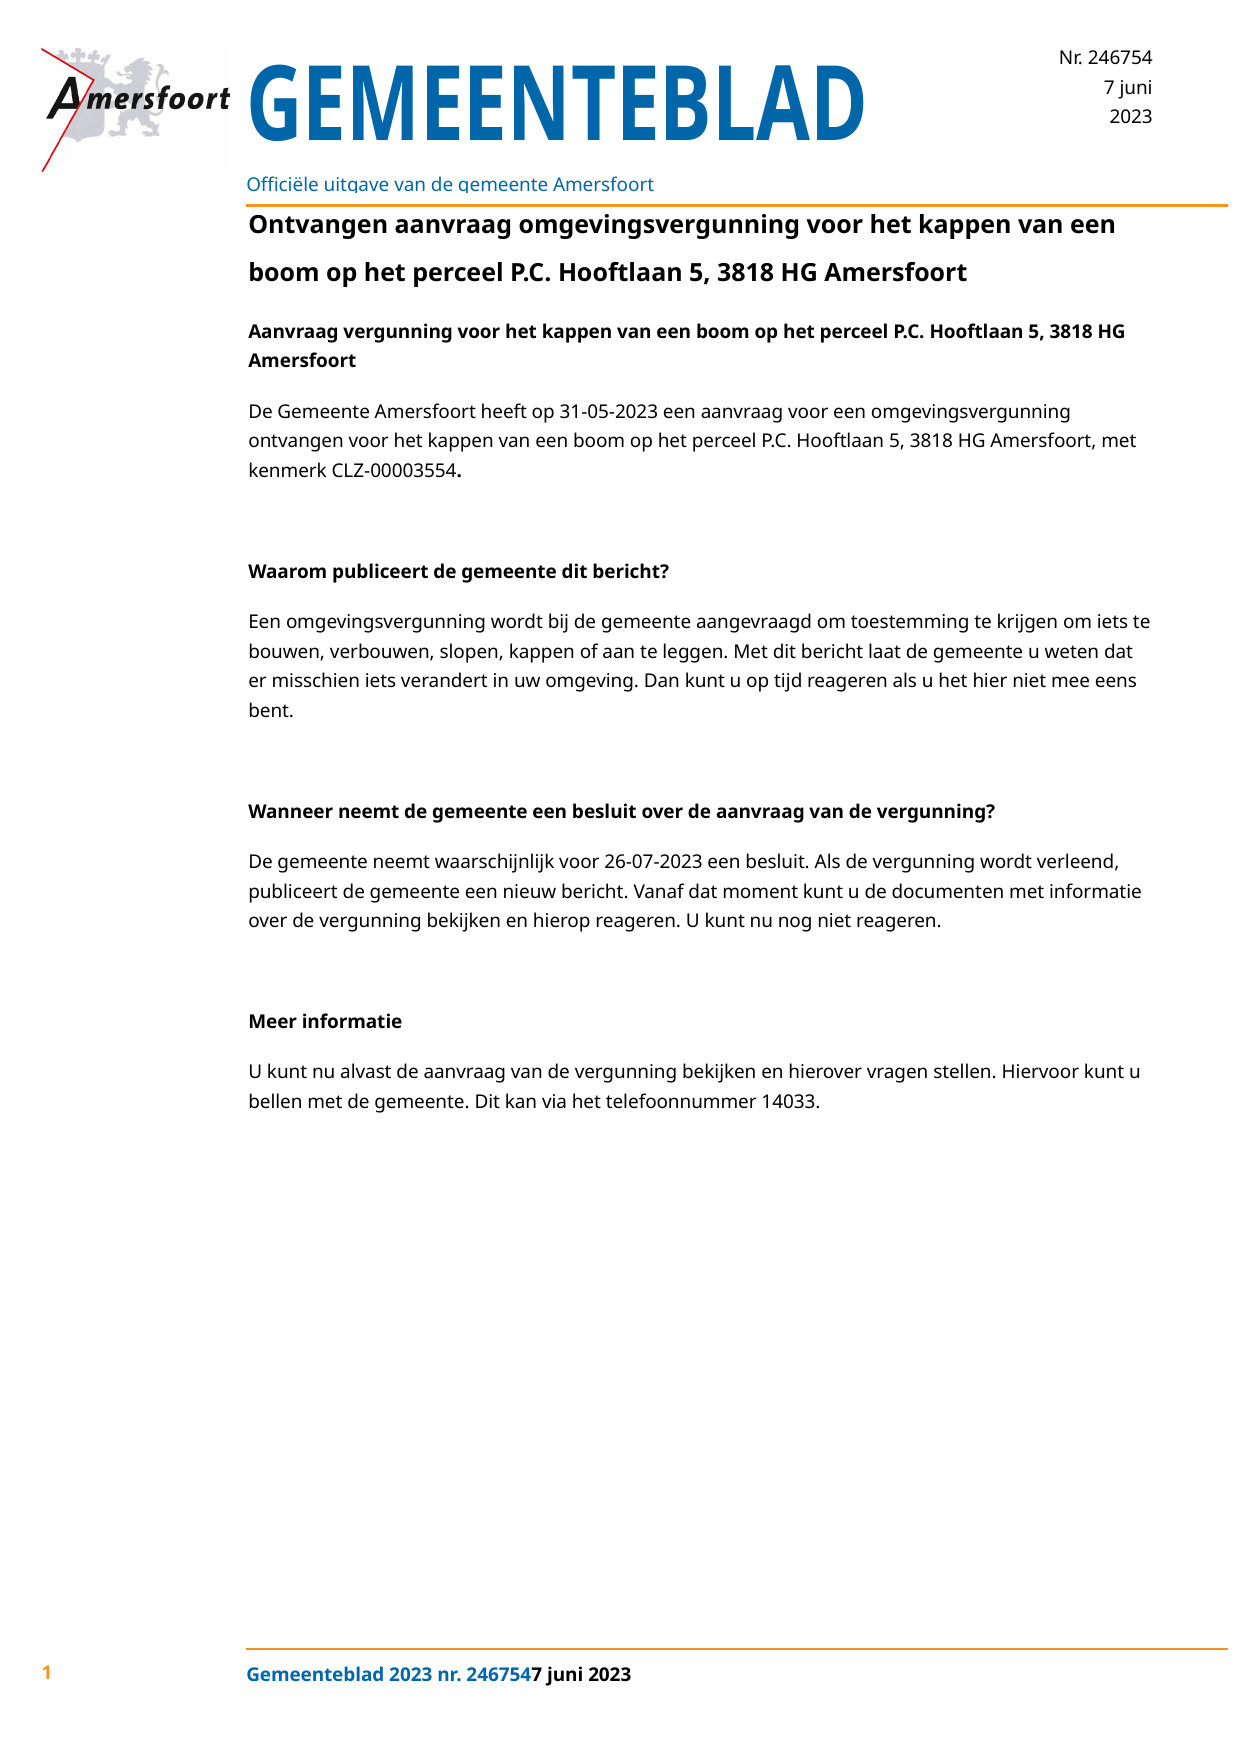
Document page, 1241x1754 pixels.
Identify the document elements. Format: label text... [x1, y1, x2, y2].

text Ontvangen aanvraag omgevingsvergunning voor het kappen van een boom op het perceel P.C. Hooftlaan 5, 3818 HG Amersfoort [248, 207, 1152, 288]
text De Gemeente Amersfoort heeft op 31-05-2023 een aanvraag voor een omgevingsvergunning ontvangen voor het kappen van een boom op het perceel P.C. Hooftlaan 5, 3818 HG Amersfoort, met kenmerk CLZ-00003554. [248, 398, 1152, 483]
text De gemeente neemt waarschijnlijk voor 26-07-2023 een besluit. Als de vergunning wordt verleend, publiceert de gemeente een nieuw bericht. Vanaf dat moment kunt u de documenten met informatie over de vergunning bekijken en hierop reageren. U kunt nu nog niet reageren. [248, 848, 1152, 933]
text Wanneer neemt de gemeente een besluit over de aanvraag van de vergunning? [248, 798, 1152, 824]
picture [41, 47, 231, 172]
text Meer informatie [248, 1008, 1152, 1034]
text Een omgevingsvergunning wordt bij de gemeente aangevraagd om toestemming te krijgen om iets te bouwen, verbouwen, slopen, kappen of aan te leggen. Met dit bericht laat de gemeente u weten dat er misschien iets verandert in uw omgeving. Dan kunt u op tijd reageren als u het hier niet mee eens bent. [248, 608, 1152, 723]
text Waarom publiceert de gemeente dit bericht? [248, 558, 1152, 584]
text U kunt nu alvast de aanvraag van de vergunning bekijken en hierover vragen stellen. Hiervoor kunt u bellen met de gemeente. Dit kan via het telefoonnummer 14033. [248, 1059, 1152, 1114]
text Aanvraag vergunning voor het kappen van een boom op het perceel P.C. Hooftlaan 5, 3818 HG Amersfoort [248, 318, 1152, 373]
